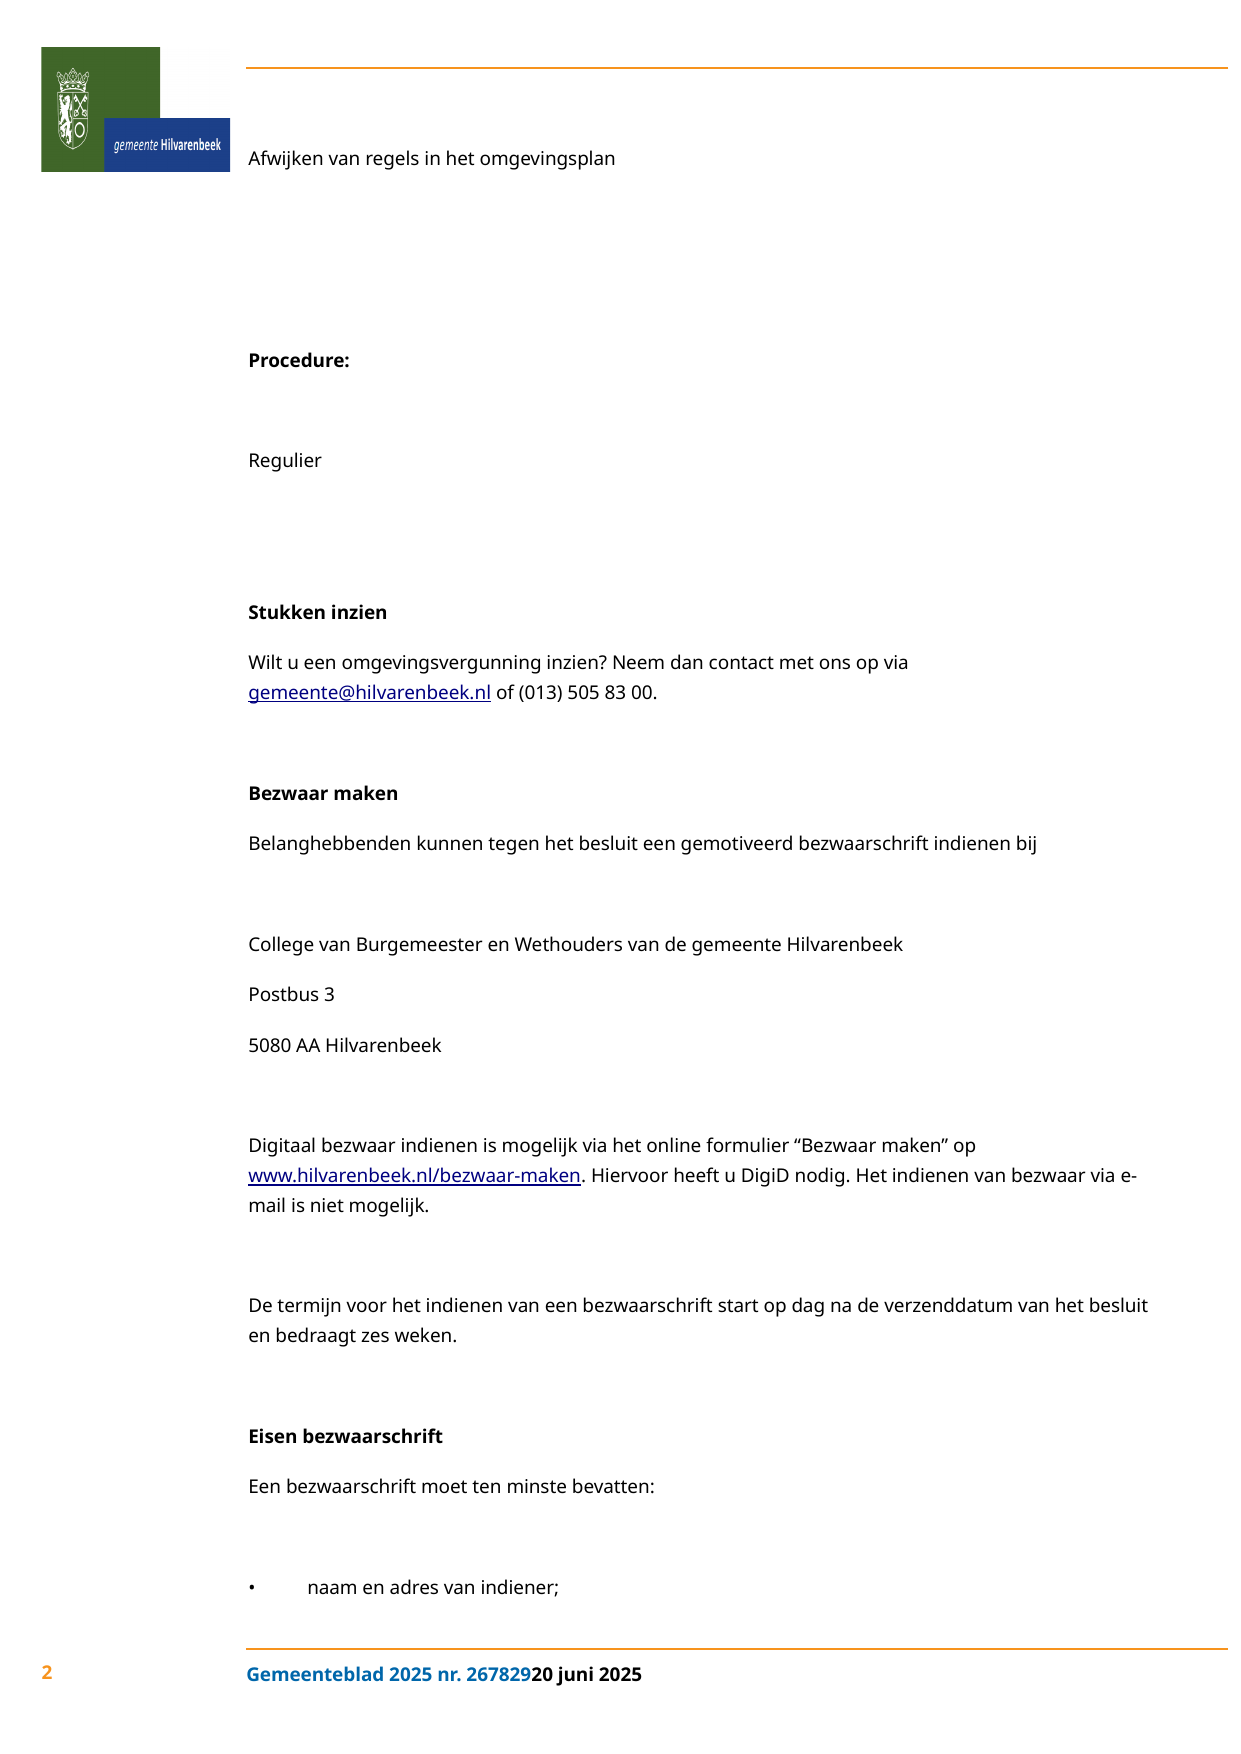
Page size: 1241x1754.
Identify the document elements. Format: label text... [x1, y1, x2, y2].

text Regulier [248, 448, 1152, 473]
text De termijn voor het indienen van een bezwaarschrift start op dag na de verzenddatum van het besluit en bedraagt zes weken. [248, 1293, 1152, 1348]
list naam en adres van indiener; [248, 1574, 1152, 1600]
text Postbus 3 [248, 981, 1152, 1007]
text Stukken inzien [248, 599, 1152, 625]
picture [41, 47, 231, 172]
text 5080 AA Hilvarenbeek [248, 1032, 1152, 1058]
text Digitaal bezwaar indienen is mogelijk via het online formulier “Bezwaar maken” op www.hilvarenbeek.nl/bezwaar-maken. Hiervoor heeft u DigiD nodig. Het indienen van bezwaar via e-mail is niet mogelijk. [248, 1133, 1152, 1218]
text Belanghebbenden kunnen tegen het besluit een gemotiveerd bezwaarschrift indienen bij [248, 830, 1152, 856]
text Wilt u een omgevingsvergunning inzien? Neem dan contact met ons op via gemeente@hilvarenbeek.nl of (013) 505 83 00. [248, 649, 1152, 705]
text Bezwaar maken [248, 780, 1152, 806]
text College van Burgemeester en Wethouders van de gemeente Hilvarenbeek [248, 931, 1152, 957]
text Eisen bezwaarschrift [248, 1423, 1152, 1449]
text Een bezwaarschrift moet ten minste bevatten: [248, 1473, 1152, 1499]
text Procedure: [248, 347, 1152, 373]
text Afwijken van regels in het omgevingsplan [248, 145, 1152, 171]
